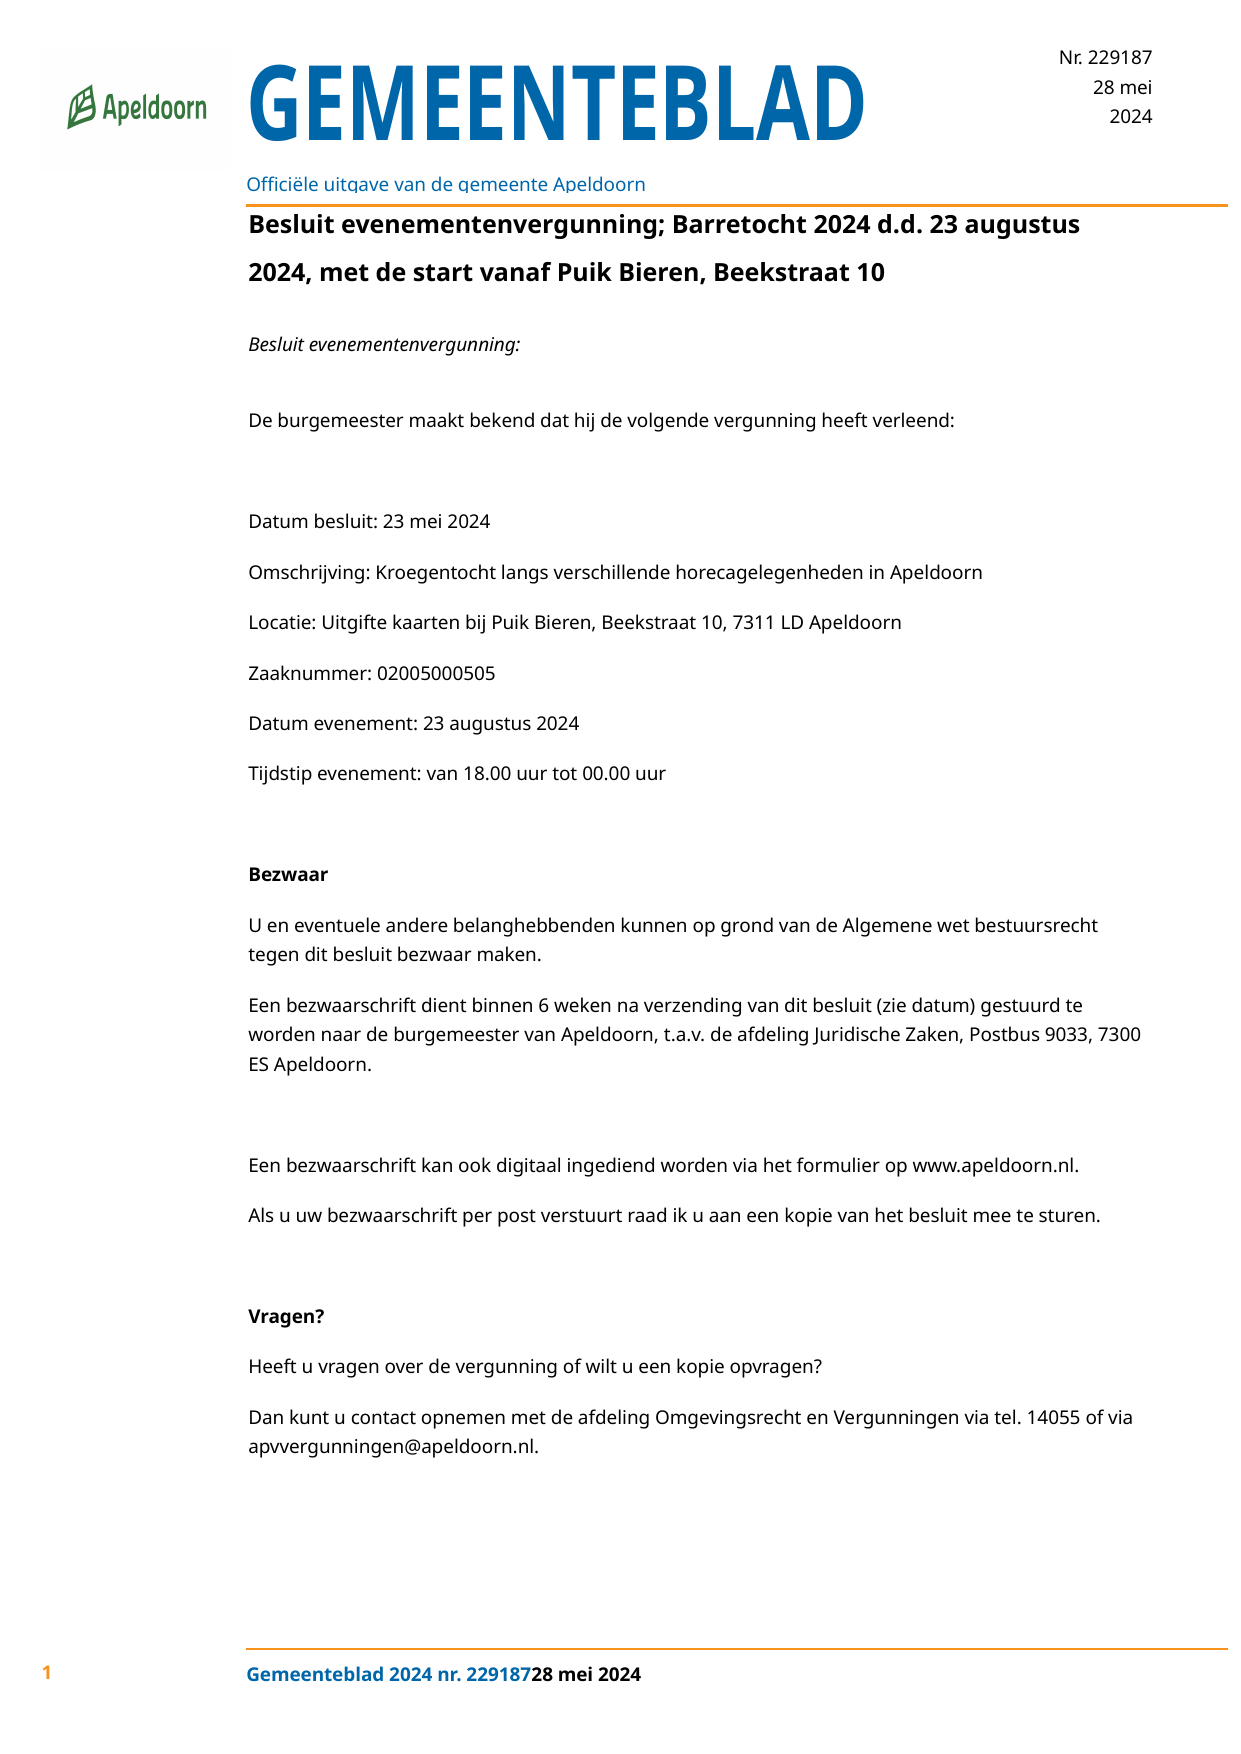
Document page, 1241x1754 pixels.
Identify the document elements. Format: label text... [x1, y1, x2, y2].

text U en eventuele andere belanghebbenden kunnen op grond van de Algemene wet bestuursrecht tegen dit besluit bezwaar maken. [248, 912, 1152, 967]
text Omschrijving: Kroegentocht langs verschillende horecagelegenheden in Apeldoorn [248, 559, 1152, 584]
text Zaaknummer: 02005000505 [248, 660, 1152, 685]
text Tijdstip evenement: van 18.00 uur tot 00.00 uur [248, 761, 1152, 786]
text Besluit evenementenvergunning; Barretocht 2024 d.d. 23 augustus 2024, met de start vanaf Puik Bieren, Beekstraat 10 [248, 207, 1152, 288]
picture [41, 47, 231, 172]
text Bezwaar [248, 861, 1152, 887]
text Een bezwaarschrift kan ook digitaal ingediend worden via het formulier op www.apeldoorn.nl. [248, 1152, 1152, 1177]
text Als u uw bezwaarschrift per post verstuurt raad ik u aan een kopie van het besluit mee te sturen. [248, 1202, 1152, 1228]
text Besluit evenementenvergunning: [248, 331, 1152, 357]
text Datum evenement: 23 augustus 2024 [248, 710, 1152, 736]
text Dan kunt u contact opnemen met de afdeling Omgevingsrecht en Vergunningen via tel. 14055 of via apvvergunningen@apeldoorn.nl. [248, 1404, 1152, 1459]
text Locatie: Uitgifte kaarten bij Puik Bieren, Beekstraat 10, 7311 LD Apeldoorn [248, 609, 1152, 635]
text Vragen? [248, 1303, 1152, 1329]
text Heeft u vragen over de vergunning of wilt u een kopie opvragen? [248, 1353, 1152, 1379]
text De burgemeester maakt bekend dat hij de volgende vergunning heeft verleend: [248, 408, 1152, 433]
text Een bezwaarschrift dient binnen 6 weken na verzending van dit besluit (zie datum) gestuurd te worden naar de burgemeester van Apeldoorn, t.a.v. de afdeling Juridische Zaken, Postbus 9033, 7300 ES Apeldoorn. [248, 992, 1152, 1077]
text Datum besluit: 23 mei 2024 [248, 508, 1152, 534]
